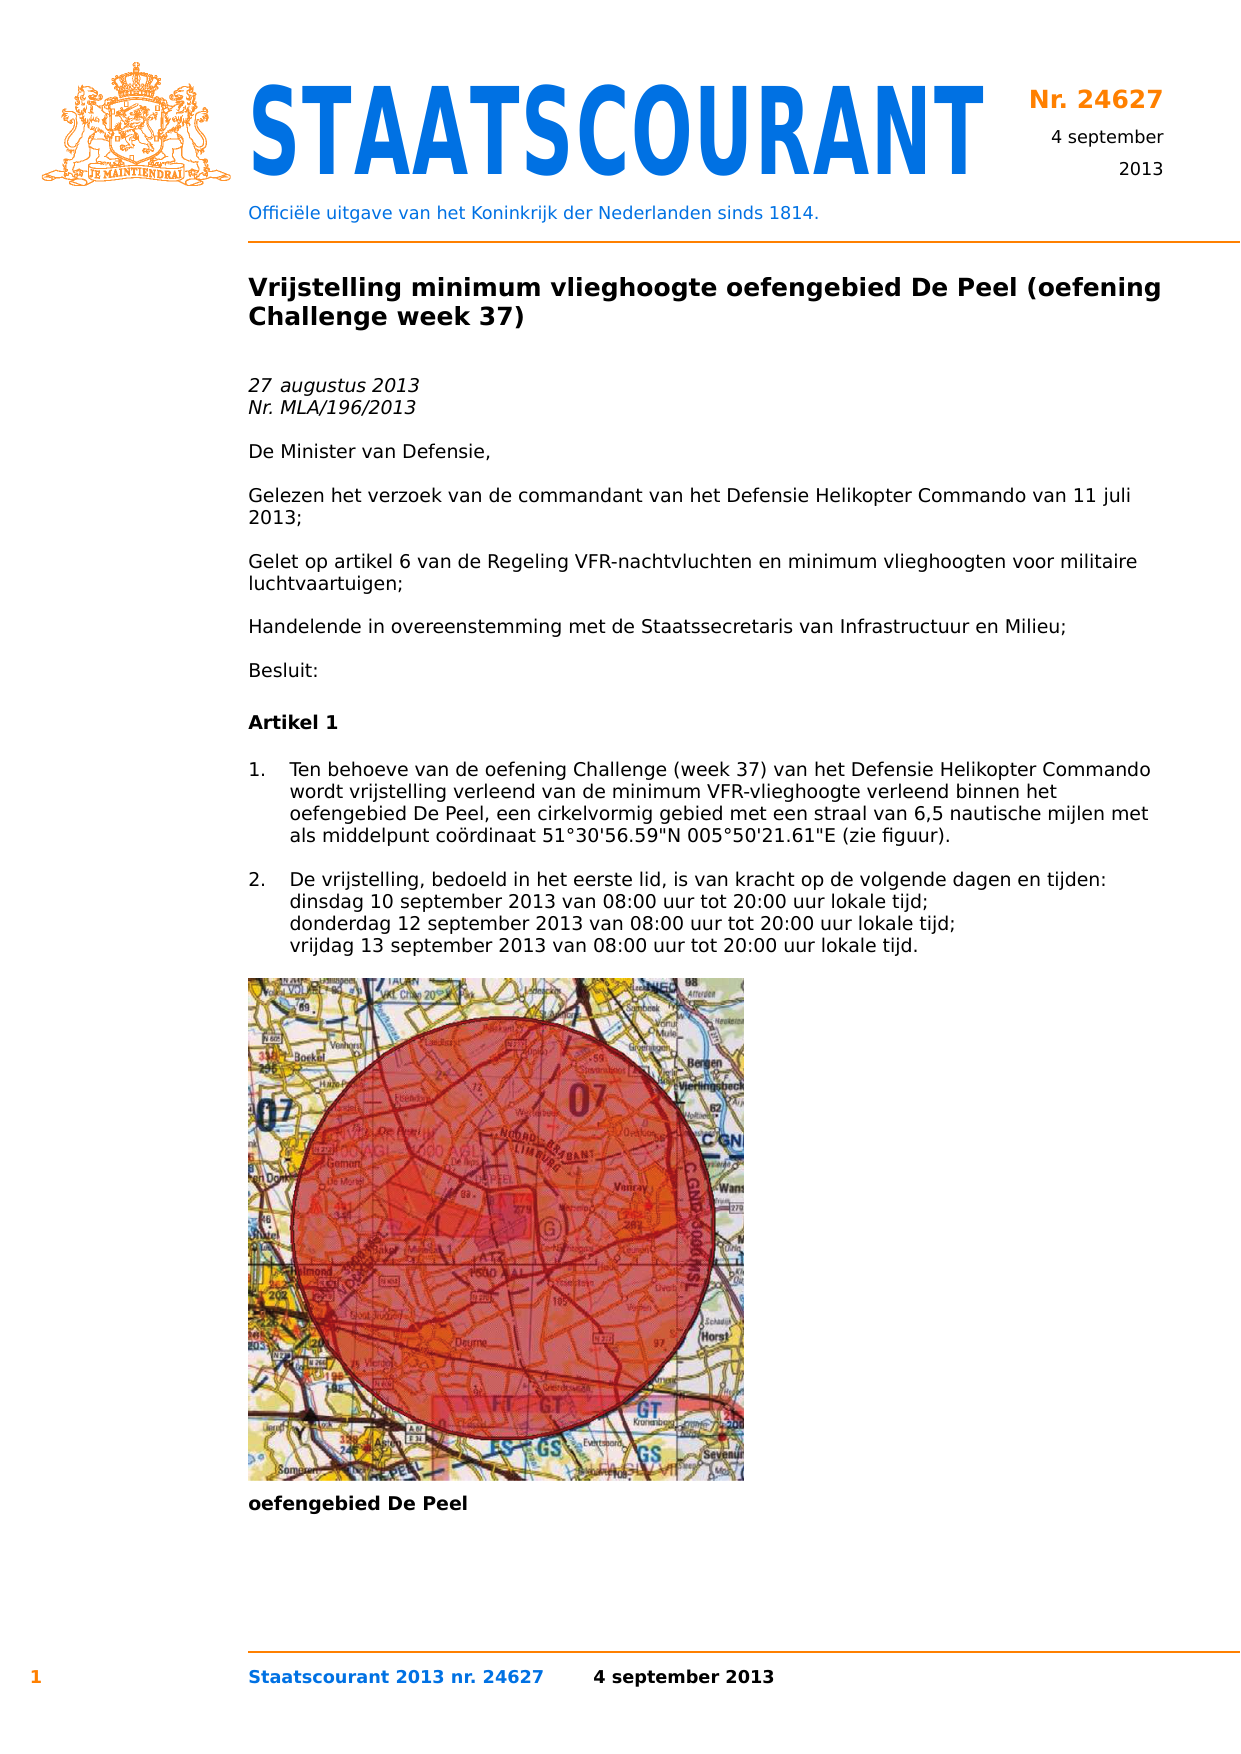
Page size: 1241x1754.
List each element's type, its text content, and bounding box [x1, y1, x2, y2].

table_cell 4 september [998, 121, 1240, 153]
text dinsdag 10 september 2013 van 08:00 uur tot 20:00 uur lokale tijd; [289, 891, 1163, 913]
text Gelet op artikel 6 van de Regeling VFR-nachtvluchten en minimum vlieghoogten voor militaire luchtvaartuigen; [248, 551, 1163, 594]
text Besluit: [248, 660, 1163, 682]
subtitle Artikel 1 [248, 712, 1163, 734]
table_cell Officiële uitgave van het Koninkrijk der Nederlanden sinds 1814. [248, 203, 1240, 241]
table_header Nr. 24627 [998, 62, 1240, 121]
text Gelezen het verzoek van de commandant van het Defensie Helikopter Commando van 11 juli 2013; [248, 485, 1163, 529]
text De Minister van Defensie, [248, 441, 1163, 463]
text oefengebied De Peel [248, 1493, 744, 1514]
text 1. Ten behoeve van de oefening Challenge (week 37) van het Defensie Helikopter Commando wordt vrijstelling verleend van de minimum VFR-vlieghoogte verleend binnen het oefengebied De Peel, een cirkelvormig gebied met een straal van 6,5 nautische mijlen met als middelpunt coördinaat 51°30'56.59"N 005°50'21.61"E (zie figuur). [248, 759, 1163, 847]
picture [248, 978, 744, 1481]
table_header STAATSCOURANT [248, 62, 998, 203]
table_cell 2013 [998, 153, 1240, 203]
text 2. De vrijstelling, bedoeld in het eerste lid, is van kracht op de volgende dagen en tijden: [248, 869, 1163, 891]
picture [41, 62, 231, 186]
text donderdag 12 september 2013 van 08:00 uur tot 20:00 uur lokale tijd; [289, 913, 1163, 935]
table_header [25, 62, 248, 241]
text vrijdag 13 september 2013 van 08:00 uur tot 20:00 uur lokale tijd. [289, 935, 1163, 957]
text 27 augustus 2013 [248, 375, 1163, 397]
text Nr. MLA/196/2013 [248, 397, 1163, 419]
subtitle Vrijstelling minimum vlieghoogte oefengebied De Peel (oefening Challenge week 37) [248, 273, 1163, 331]
text Handelende in overeenstemming met de Staatssecretaris van Infrastructuur en Milieu; [248, 616, 1163, 638]
